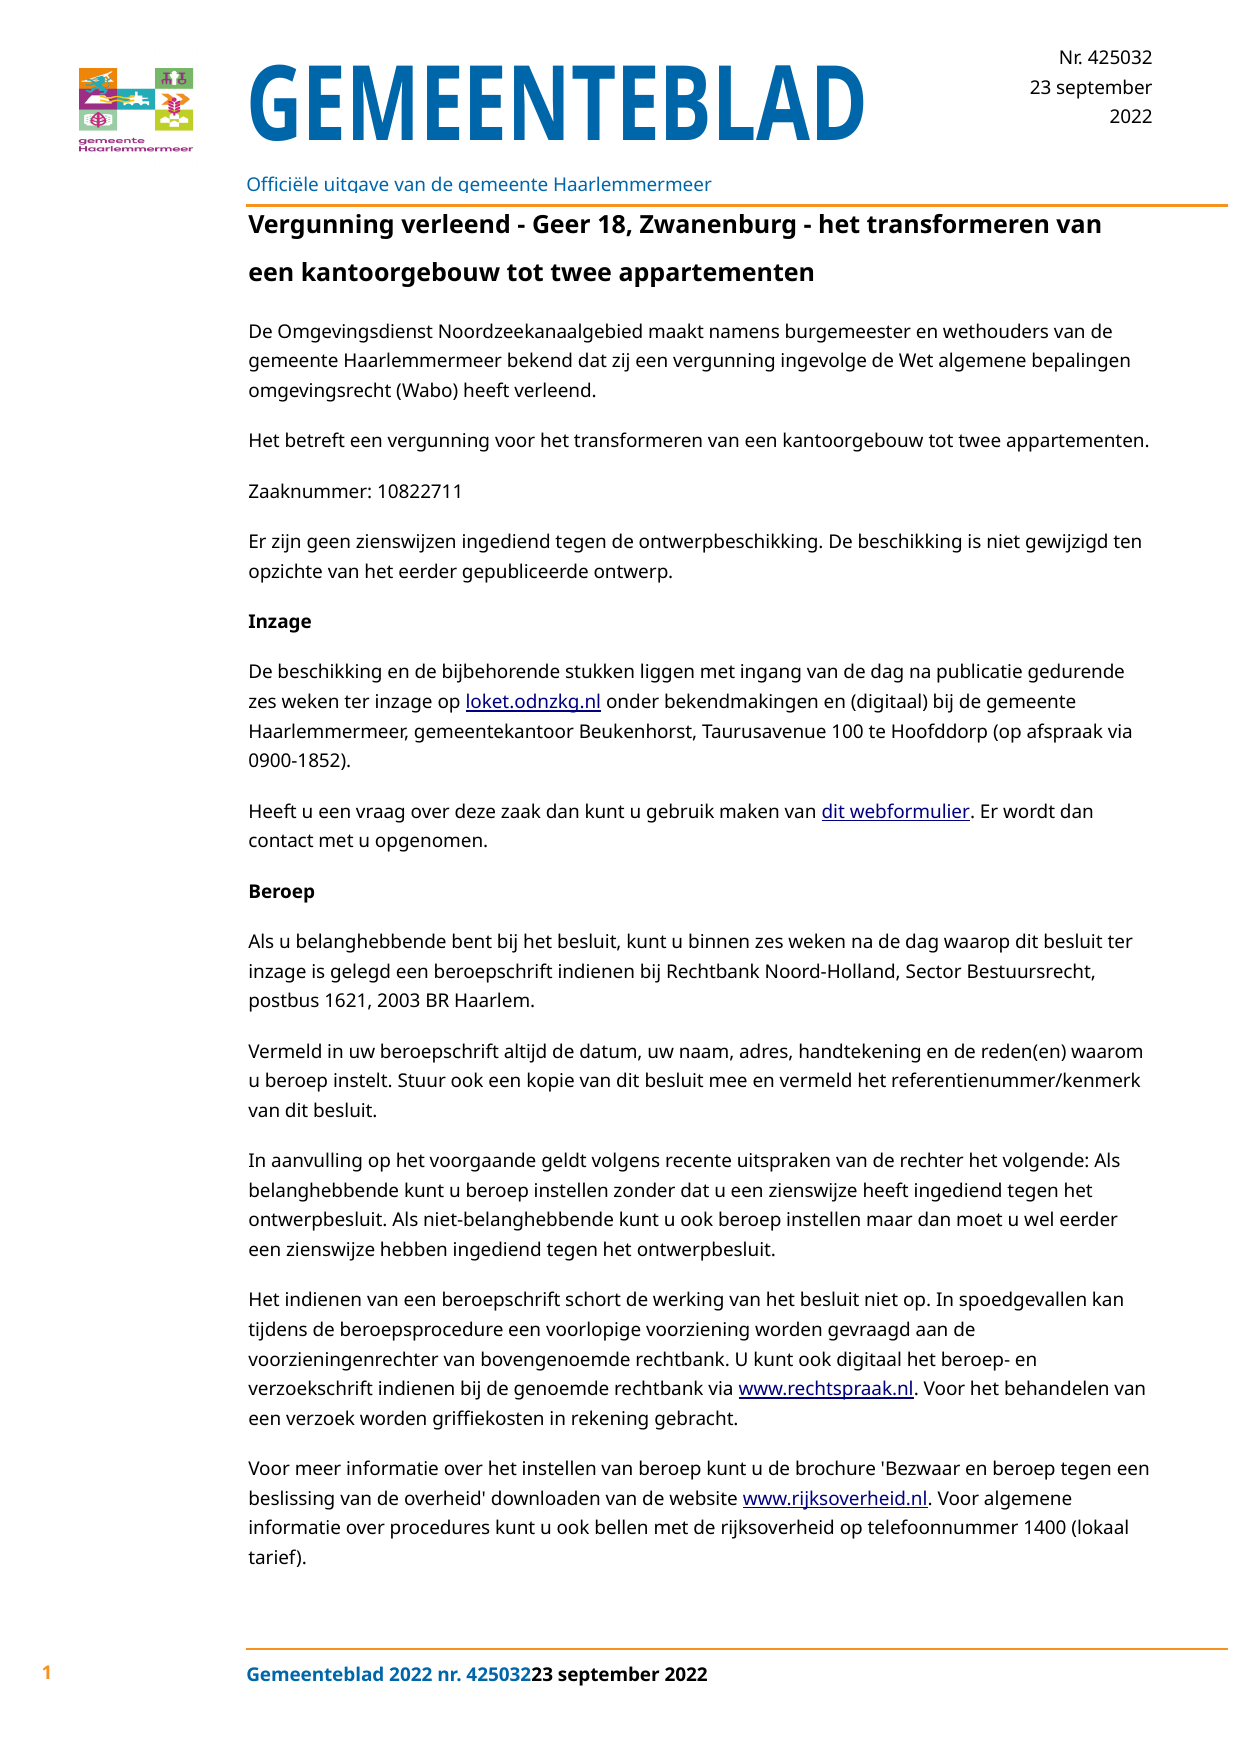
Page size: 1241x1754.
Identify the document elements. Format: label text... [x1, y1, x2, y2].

text Het betreft een vergunning voor het transformeren van een kantoorgebouw tot twee appartementen. [248, 427, 1152, 453]
text Heeft u een vraag over deze zaak dan kunt u gebruik maken van dit webformulier. Er wordt dan contact met u opgenomen. [248, 798, 1152, 853]
text Zaaknummer: 10822711 [248, 478, 1152, 504]
text Voor meer informatie over het instellen van beroep kunt u de brochure 'Bezwaar en beroep tegen een beslissing van de overheid' downloaden van de website www.rijksoverheid.nl. Voor algemene informatie over procedures kunt u ook bellen met de rijksoverheid op telefoonnummer 1400 (lokaal tarief). [248, 1455, 1152, 1570]
picture [41, 47, 231, 172]
text De beschikking en de bijbehorende stukken liggen met ingang van de dag na publicatie gedurende zes weken ter inzage op loket.odnzkg.nl onder bekendmakingen en (digitaal) bij de gemeente Haarlemmermeer, gemeentekantoor Beukenhorst, Taurusavenue 100 te Hoofddorp (op afspraak via 0900-1852). [248, 659, 1152, 773]
text Inzage [248, 608, 1152, 634]
text Er zijn geen zienswijzen ingediend tegen de ontwerpbeschikking. De beschikking is niet gewijzigd ten opzichte van het eerder gepubliceerde ontwerp. [248, 528, 1152, 584]
text Als u belanghebbende bent bij het besluit, kunt u binnen zes weken na de dag waarop dit besluit ter inzage is gelegd een beroepschrift indienen bij Rechtbank Noord-Holland, Sector Bestuursrecht, postbus 1621, 2003 BR Haarlem. [248, 928, 1152, 1013]
text Vergunning verleend - Geer 18, Zwanenburg - het transformeren van een kantoorgebouw tot twee appartementen [248, 207, 1152, 288]
text De Omgevingsdienst Noordzeekanaalgebied maakt namens burgemeester en wethouders van de gemeente Haarlemmermeer bekend dat zij een vergunning ingevolge de Wet algemene bepalingen omgevingsrecht (Wabo) heeft verleend. [248, 318, 1152, 403]
text Beroep [248, 878, 1152, 904]
text In aanvulling op het voorgaande geldt volgens recente uitspraken van de rechter het volgende: Als belanghebbende kunt u beroep instellen zonder dat u een zienswijze heeft ingediend tegen het ontwerpbesluit. Als niet-belanghebbende kunt u ook beroep instellen maar dan moet u wel eerder een zienswijze hebben ingediend tegen het ontwerpbesluit. [248, 1147, 1152, 1262]
text Het indienen van een beroepschrift schort de werking van het besluit niet op. In spoedgevallen kan tijdens de beroepsprocedure een voorlopige voorziening worden gevraagd aan de voorzieningenrechter van bovengenoemde rechtbank. U kunt ook digitaal het beroep- en verzoekschrift indienen bij de genoemde rechtbank via www.rechtspraak.nl. Voor het behandelen van een verzoek worden griffiekosten in rekening gebracht. [248, 1287, 1152, 1431]
text Vermeld in uw beroepschrift altijd de datum, uw naam, adres, handtekening en de reden(en) waarom u beroep instelt. Stuur ook een kopie van dit besluit mee en vermeld het referentienummer/kenmerk van dit besluit. [248, 1038, 1152, 1123]
